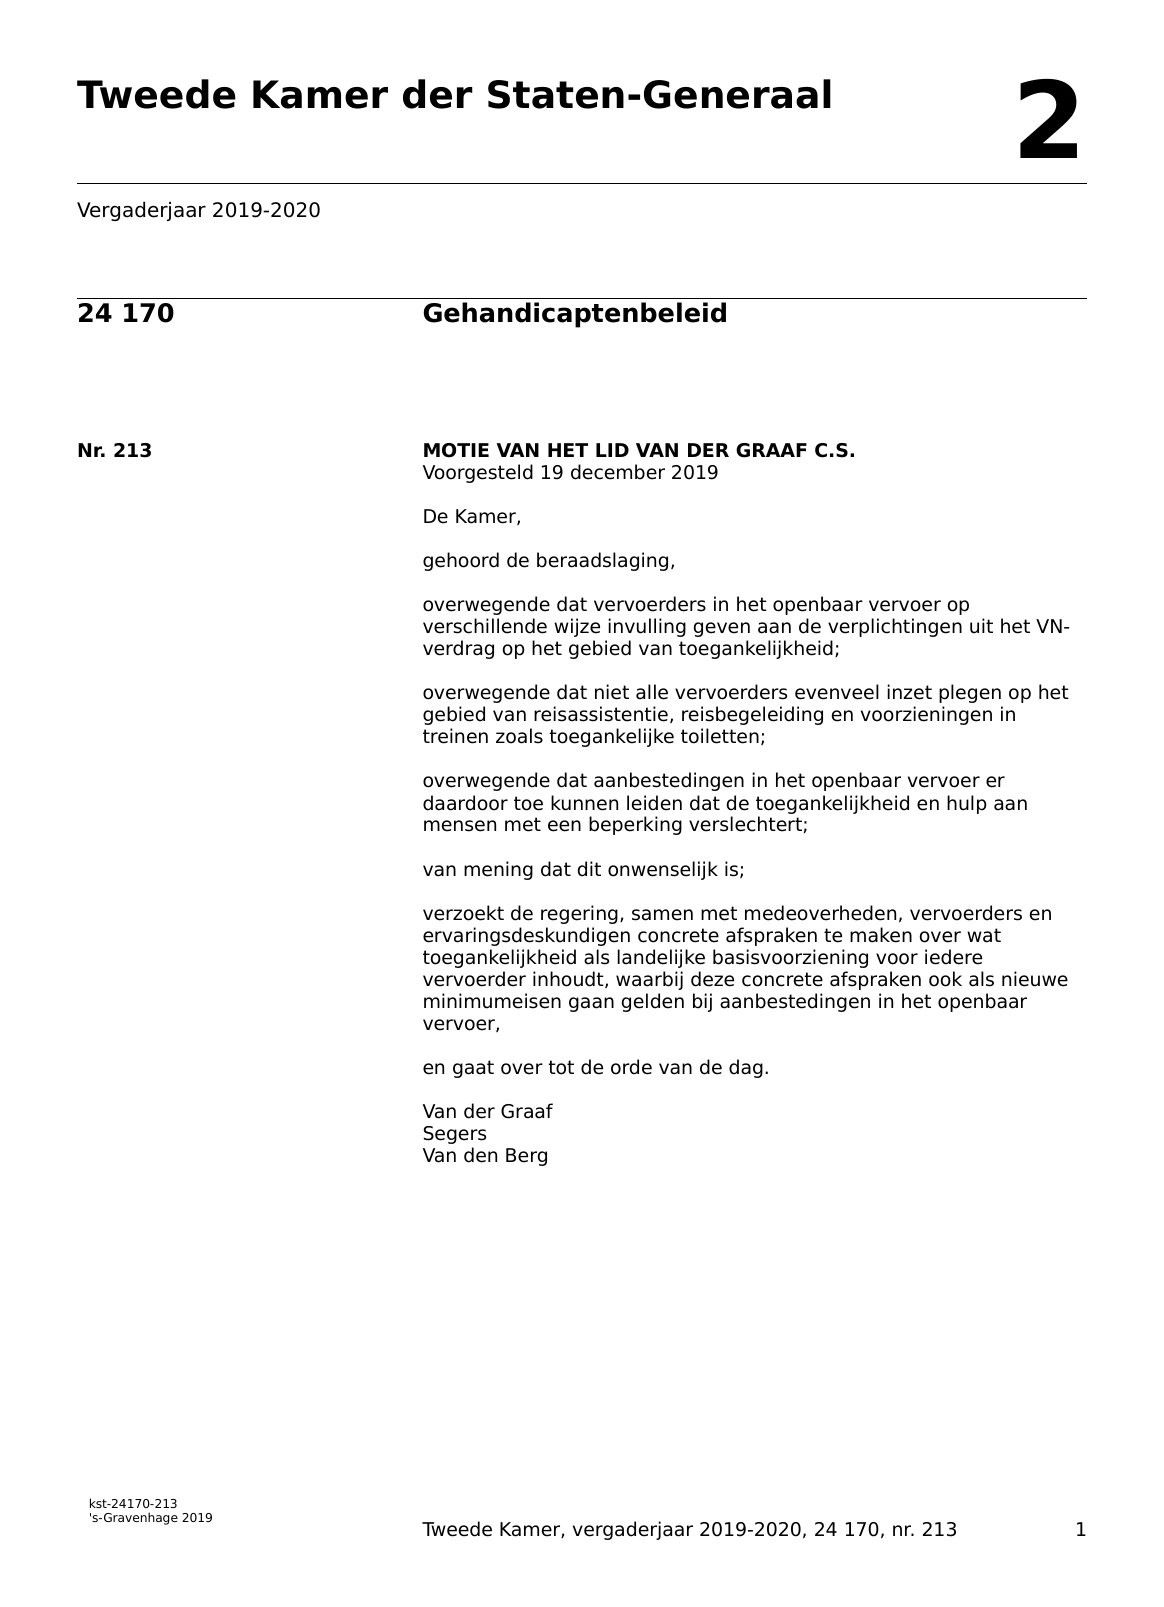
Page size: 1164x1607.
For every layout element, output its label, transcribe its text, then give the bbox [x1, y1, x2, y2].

text overwegende dat niet alle vervoerders evenveel inzet plegen op het gebied van reisassistentie, reisbegeleiding en voorzieningen in treinen zoals toegankelijke toiletten; [422, 682, 1087, 748]
text gehoord de beraadslaging, [422, 550, 1087, 572]
text van mening dat dit onwenselijk is; [422, 858, 1087, 881]
text Van den Berg [422, 1145, 1087, 1167]
table_cell Vergaderjaar 2019-2020 [77, 184, 1087, 298]
text Van der Graaf [422, 1101, 1087, 1123]
table_header 2 [886, 59, 1087, 183]
text kst-24170-213 [88, 1497, 323, 1511]
text Segers [422, 1123, 1087, 1145]
text Voorgesteld 19 december 2019 [422, 462, 1087, 484]
text 's-Gravenhage 2019 [88, 1511, 323, 1525]
text overwegende dat aanbestedingen in het openbaar vervoer er daardoor toe kunnen leiden dat de toegankelijkheid en hulp aan mensen met een beperking verslechtert; [422, 770, 1087, 836]
table_header Tweede Kamer der Staten-Generaal [77, 59, 886, 183]
text en gaat over tot de orde van de dag. [422, 1057, 1087, 1079]
text De Kamer, [422, 506, 1087, 528]
subtitle Nr. 213 MOTIE VAN HET LID VAN DER GRAAF C.S. [77, 440, 1087, 462]
subtitle 24 170 Gehandicaptenbeleid [77, 299, 1087, 329]
text overwegende dat vervoerders in het openbaar vervoer op verschillende wijze invulling geven aan de verplichtingen uit het VN-verdrag op het gebied van toegankelijkheid; [422, 594, 1087, 660]
text verzoekt de regering, samen met medeoverheden, vervoerders en ervaringsdeskundigen concrete afspraken te maken over wat toegankelijkheid als landelijke basisvoorziening voor iedere vervoerder inhoudt, waarbij deze concrete afspraken ook als nieuwe minimumeisen gaan gelden bij aanbestedingen in het openbaar vervoer, [422, 903, 1087, 1034]
